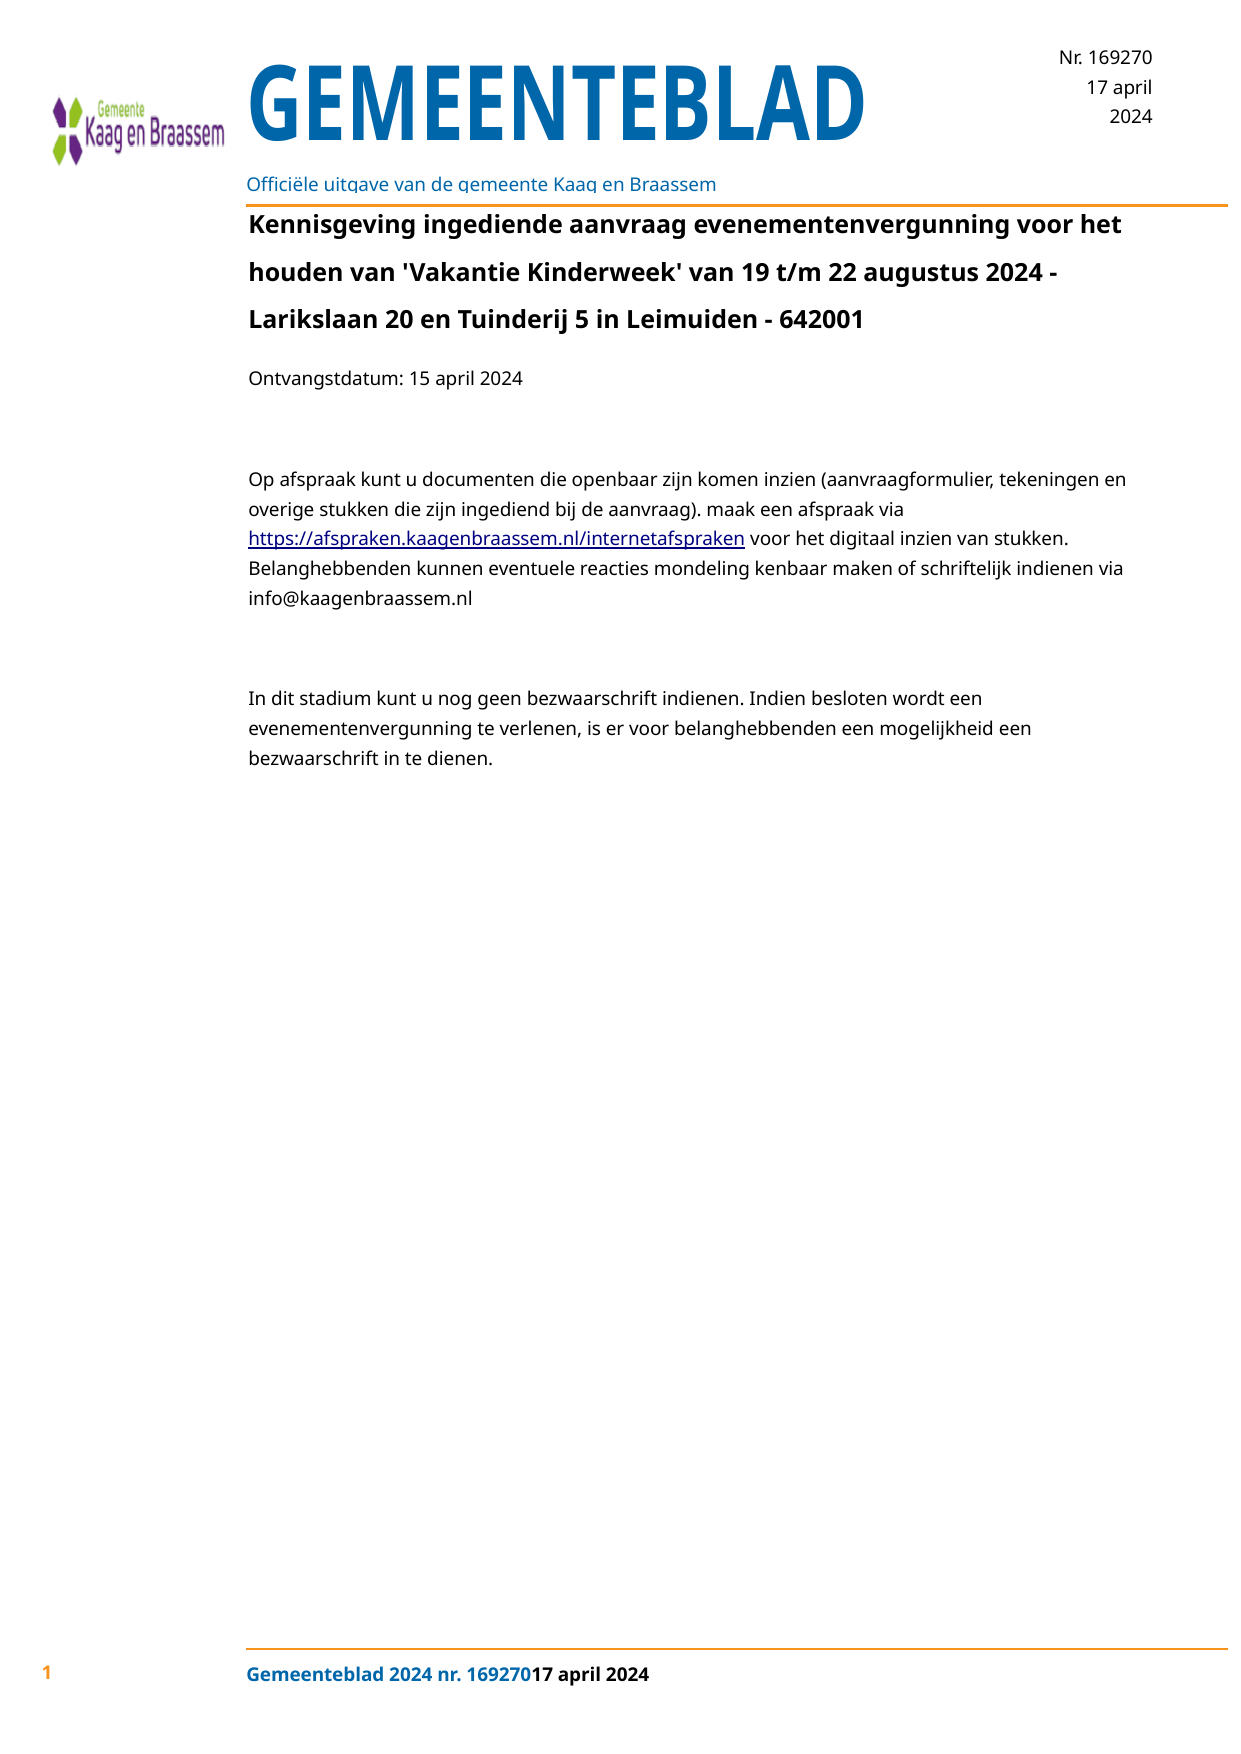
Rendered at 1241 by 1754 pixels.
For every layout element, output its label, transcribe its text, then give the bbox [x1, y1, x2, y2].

picture [41, 47, 231, 172]
text In dit stadium kunt u nog geen bezwaarschrift indienen. Indien besloten wordt een evenementenvergunning te verlenen, is er voor belanghebbenden een mogelijkheid een bezwaarschrift in te dienen. [248, 686, 1152, 770]
text Kennisgeving ingediende aanvraag evenementenvergunning voor het houden van 'Vakantie Kinderweek' van 19 t/m 22 augustus 2024 - Larikslaan 20 en Tuinderij 5 in Leimuiden - 642001 [248, 207, 1152, 336]
text Ontvangstdatum: 15 april 2024 [248, 366, 1152, 391]
text Op afspraak kunt u documenten die openbaar zijn komen inzien (aanvraagformulier, tekeningen en overige stukken die zijn ingediend bij de aanvraag). maak een afspraak via https://afspraken.kaagenbraassem.nl/internetafspraken voor het digitaal inzien van stukken. Belanghebbenden kunnen eventuele reacties mondeling kenbaar maken of schriftelijk indienen via info@kaagenbraassem.nl [248, 466, 1152, 610]
